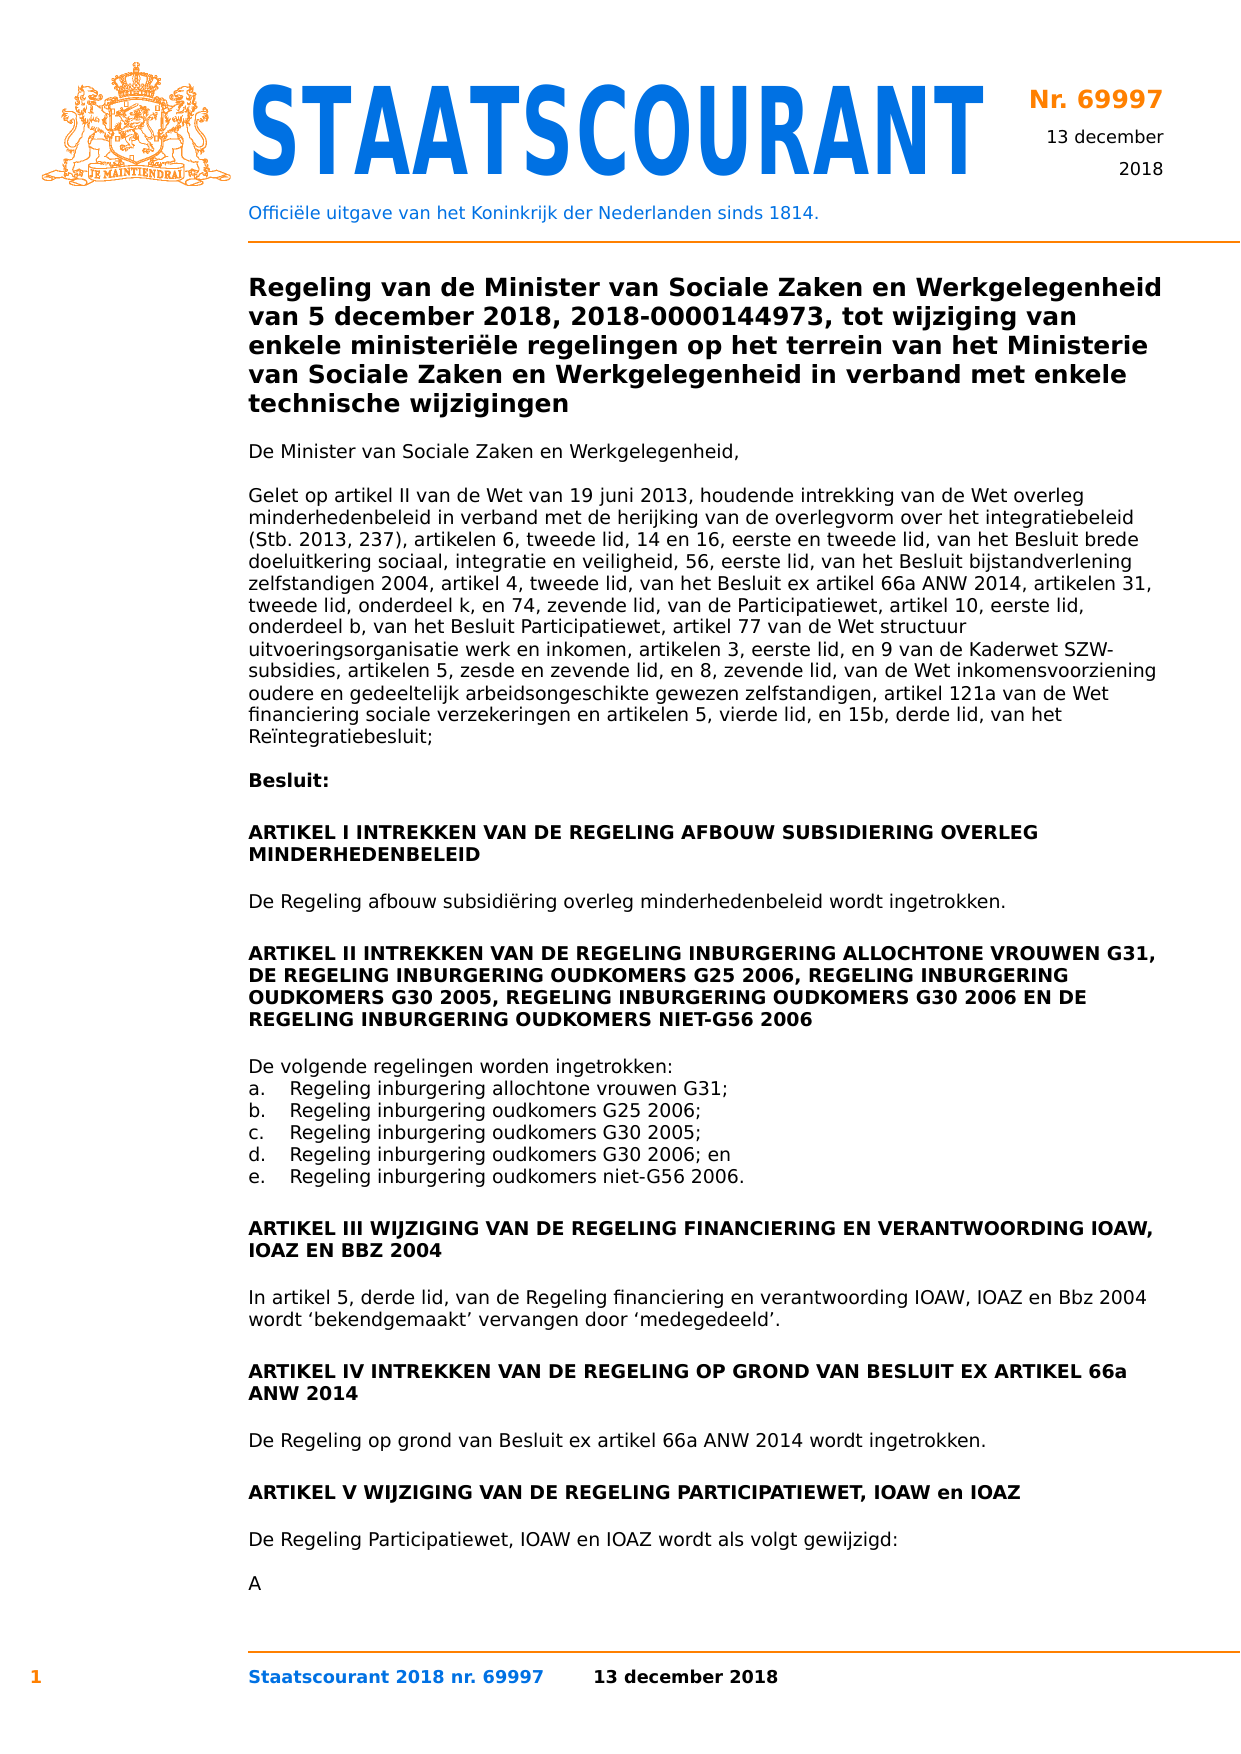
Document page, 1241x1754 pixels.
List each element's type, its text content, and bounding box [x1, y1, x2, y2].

text In artikel 5, derde lid, van de Regeling financiering en verantwoording IOAW, IOAZ en Bbz 2004 wordt ‘bekendgemaakt’ vervangen door ‘medegedeeld’. [248, 1287, 1163, 1331]
text e. Regeling inburgering oudkomers niet-G56 2006. [248, 1166, 1163, 1188]
text b. Regeling inburgering oudkomers G25 2006; [248, 1100, 1163, 1122]
text De Minister van Sociale Zaken en Werkgelegenheid, [248, 441, 1163, 463]
table_cell Officiële uitgave van het Koninkrijk der Nederlanden sinds 1814. [248, 203, 1240, 241]
text Gelet op artikel II van de Wet van 19 juni 2013, houdende intrekking van de Wet overleg minderhedenbeleid in verband met de herijking van de overlegvorm over het integratiebeleid (Stb. 2013, 237), artikelen 6, tweede lid, 14 en 16, eerste en tweede lid, van het Besluit brede doeluitkering sociaal, integratie en veiligheid, 56, eerste lid, van het Besluit bijstandverlening zelfstandigen 2004, artikel 4, tweede lid, van het Besluit ex artikel 66a ANW 2014, artikelen 31, tweede lid, onderdeel k, en 74, zevende lid, van de Participatiewet, artikel 10, eerste lid, onderdeel b, van het Besluit Participatiewet, artikel 77 van de Wet structuur uitvoeringsorganisatie werk en inkomen, artikelen 3, eerste lid, en 9 van de Kaderwet SZW-subsidies, artikelen 5, zesde en zevende lid, en 8, zevende lid, van de Wet inkomensvoorziening oudere en gedeeltelijk arbeidsongeschikte gewezen zelfstandigen, artikel 121a van de Wet financiering sociale verzekeringen en artikelen 5, vierde lid, en 15b, derde lid, van het Reïntegratiebesluit; [248, 484, 1163, 748]
text c. Regeling inburgering oudkomers G30 2005; [248, 1122, 1163, 1144]
table_header [25, 62, 248, 241]
text De volgende regelingen worden ingetrokken: [248, 1056, 1163, 1078]
subtitle ARTIKEL II INTREKKEN VAN DE REGELING INBURGERING ALLOCHTONE VROUWEN G31, DE REGELING INBURGERING OUDKOMERS G25 2006, REGELING INBURGERING OUDKOMERS G30 2005, REGELING INBURGERING OUDKOMERS G30 2006 EN DE REGELING INBURGERING OUDKOMERS NIET-G56 2006 [248, 943, 1163, 1031]
text d. Regeling inburgering oudkomers G30 2006; en [248, 1144, 1163, 1166]
subtitle ARTIKEL III WIJZIGING VAN DE REGELING FINANCIERING EN VERANTWOORDING IOAW, IOAZ EN BBZ 2004 [248, 1218, 1163, 1262]
text De Regeling Participatiewet, IOAW en IOAZ wordt als volgt gewijzigd: [248, 1529, 1163, 1551]
text a. Regeling inburgering allochtone vrouwen G31; [248, 1078, 1163, 1100]
text Besluit: [248, 770, 1163, 792]
text A [248, 1573, 1163, 1594]
subtitle ARTIKEL I INTREKKEN VAN DE REGELING AFBOUW SUBSIDIERING OVERLEG MINDERHEDENBELEID [248, 822, 1163, 866]
table_header Nr. 69997 [998, 62, 1240, 121]
table_cell 13 december [998, 121, 1240, 153]
subtitle ARTIKEL IV INTREKKEN VAN DE REGELING OP GROND VAN BESLUIT EX ARTIKEL 66a ANW 2014 [248, 1361, 1163, 1405]
text De Regeling op grond van Besluit ex artikel 66a ANW 2014 wordt ingetrokken. [248, 1430, 1163, 1452]
subtitle Regeling van de Minister van Sociale Zaken en Werkgelegenheid van 5 december 2018, 2018-0000144973, tot wijziging van enkele ministeriële regelingen op het terrein van het Ministerie van Sociale Zaken en Werkgelegenheid in verband met enkele technische wijzigingen [248, 273, 1163, 419]
table_cell 2018 [998, 153, 1240, 203]
picture [41, 62, 231, 186]
text De Regeling afbouw subsidiëring overleg minderhedenbeleid wordt ingetrokken. [248, 891, 1163, 913]
table_header STAATSCOURANT [248, 62, 998, 203]
subtitle ARTIKEL V WIJZIGING VAN DE REGELING PARTICIPATIEWET, IOAW en IOAZ [248, 1482, 1163, 1504]
